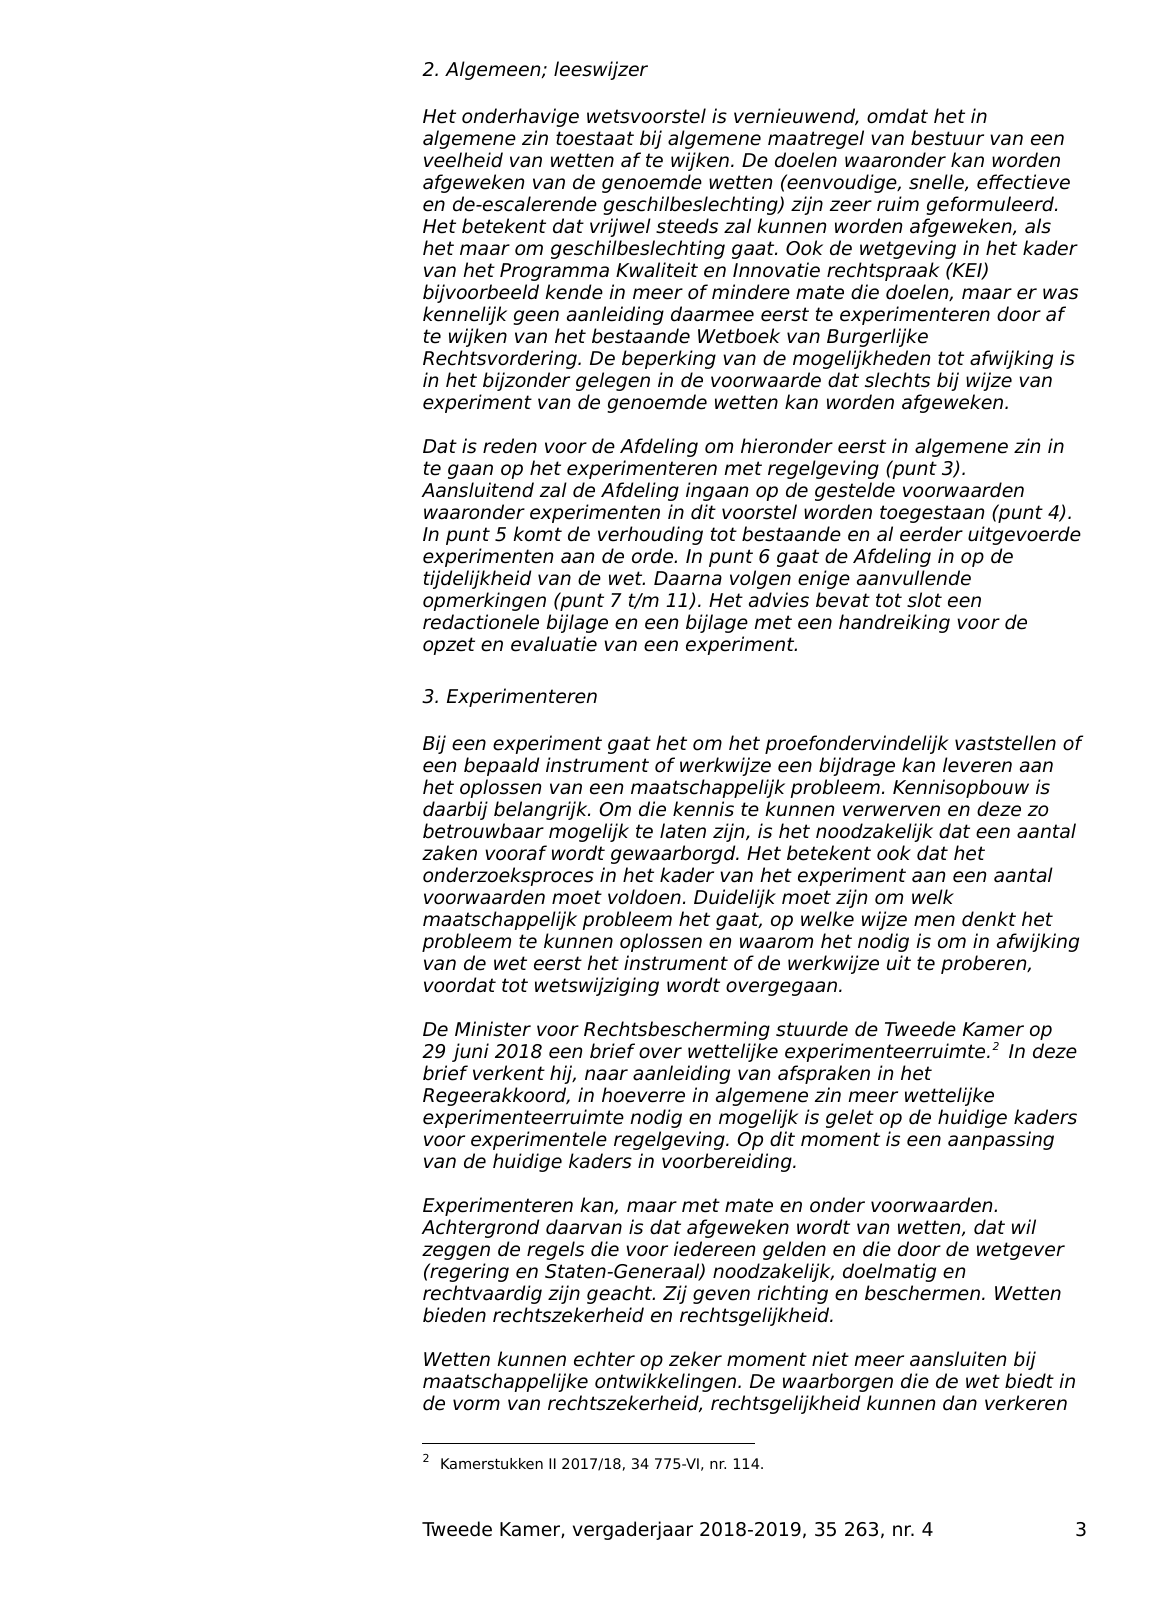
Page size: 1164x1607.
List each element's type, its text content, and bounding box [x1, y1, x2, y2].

text Kamerstukken II 2017/18, 34 775-VI, nr. 114. [422, 1452, 1087, 1474]
text Dat is reden voor de Afdeling om hieronder eerst in algemene zin in te gaan op het experimenteren met regelgeving (punt 3). Aansluitend zal de Afdeling ingaan op de gestelde voorwaarden waaronder experimenten in dit voorstel worden toegestaan (punt 4). In punt 5 komt de verhouding tot bestaande en al eerder uitgevoerde experimenten aan de orde. In punt 6 gaat de Afdeling in op de tijdelijkheid van de wet. Daarna volgen enige aanvullende opmerkingen (punt 7 t/m 11). Het advies bevat tot slot een redactionele bijlage en een bijlage met een handreiking voor de opzet en evaluatie van een experiment. [422, 436, 1087, 656]
text Bij een experiment gaat het om het proefondervindelijk vaststellen of een bepaald instrument of werkwijze een bijdrage kan leveren aan het oplossen van een maatschappelijk probleem. Kennisopbouw is daarbij belangrijk. Om die kennis te kunnen verwerven en deze zo betrouwbaar mogelijk te laten zijn, is het noodzakelijk dat een aantal zaken vooraf wordt gewaarborgd. Het betekent ook dat het onderzoeksproces in het kader van het experiment aan een aantal voorwaarden moet voldoen. Duidelijk moet zijn om welk maatschappelijk probleem het gaat, op welke wijze men denkt het probleem te kunnen oplossen en waarom het nodig is om in afwijking van de wet eerst het instrument of de werkwijze uit te proberen, voordat tot wetswijziging wordt overgegaan. [422, 733, 1087, 996]
text Het onderhavige wetsvoorstel is vernieuwend, omdat het in algemene zin toestaat bij algemene maatregel van bestuur van een veelheid van wetten af te wijken. De doelen waaronder kan worden afgeweken van de genoemde wetten (eenvoudige, snelle, effectieve en de-escalerende geschilbeslechting) zijn zeer ruim geformuleerd. Het betekent dat vrijwel steeds zal kunnen worden afgeweken, als het maar om geschilbeslechting gaat. Ook de wetgeving in het kader van het Programma Kwaliteit en Innovatie rechtspraak (KEI) bijvoorbeeld kende in meer of mindere mate die doelen, maar er was kennelijk geen aanleiding daarmee eerst te experimenteren door af te wijken van het bestaande Wetboek van Burgerlijke Rechtsvordering. De beperking van de mogelijkheden tot afwijking is in het bijzonder gelegen in de voorwaarde dat slechts bij wijze van experiment van de genoemde wetten kan worden afgeweken. [422, 106, 1087, 414]
text Wetten kunnen echter op zeker moment niet meer aansluiten bij maatschappelijke ontwikkelingen. De waarborgen die de wet biedt in de vorm van rechtszekerheid, rechtsgelijkheid kunnen dan verkeren [422, 1349, 1087, 1415]
subtitle 3. Experimenteren [422, 686, 1087, 708]
text De Minister voor Rechtsbescherming stuurde de Tweede Kamer op 29 juni 2018 een brief over wettelijke experimenteerruimte. In deze brief verkent hij, naar aanleiding van afspraken in het Regeerakkoord, in hoeverre in algemene zin meer wettelijke experimenteerruimte nodig en mogelijk is gelet op de huidige kaders voor experimentele regelgeving. Op dit moment is een aanpassing van de huidige kaders in voorbereiding. [422, 1019, 1087, 1172]
text Experimenteren kan, maar met mate en onder voorwaarden. Achtergrond daarvan is dat afgeweken wordt van wetten, dat wil zeggen de regels die voor iedereen gelden en die door de wetgever (regering en Staten-Generaal) noodzakelijk, doelmatig en rechtvaardig zijn geacht. Zij geven richting en beschermen. Wetten bieden rechtszekerheid en rechtsgelijkheid. [422, 1195, 1087, 1327]
subtitle 2. Algemeen; leeswijzer [422, 59, 1087, 81]
